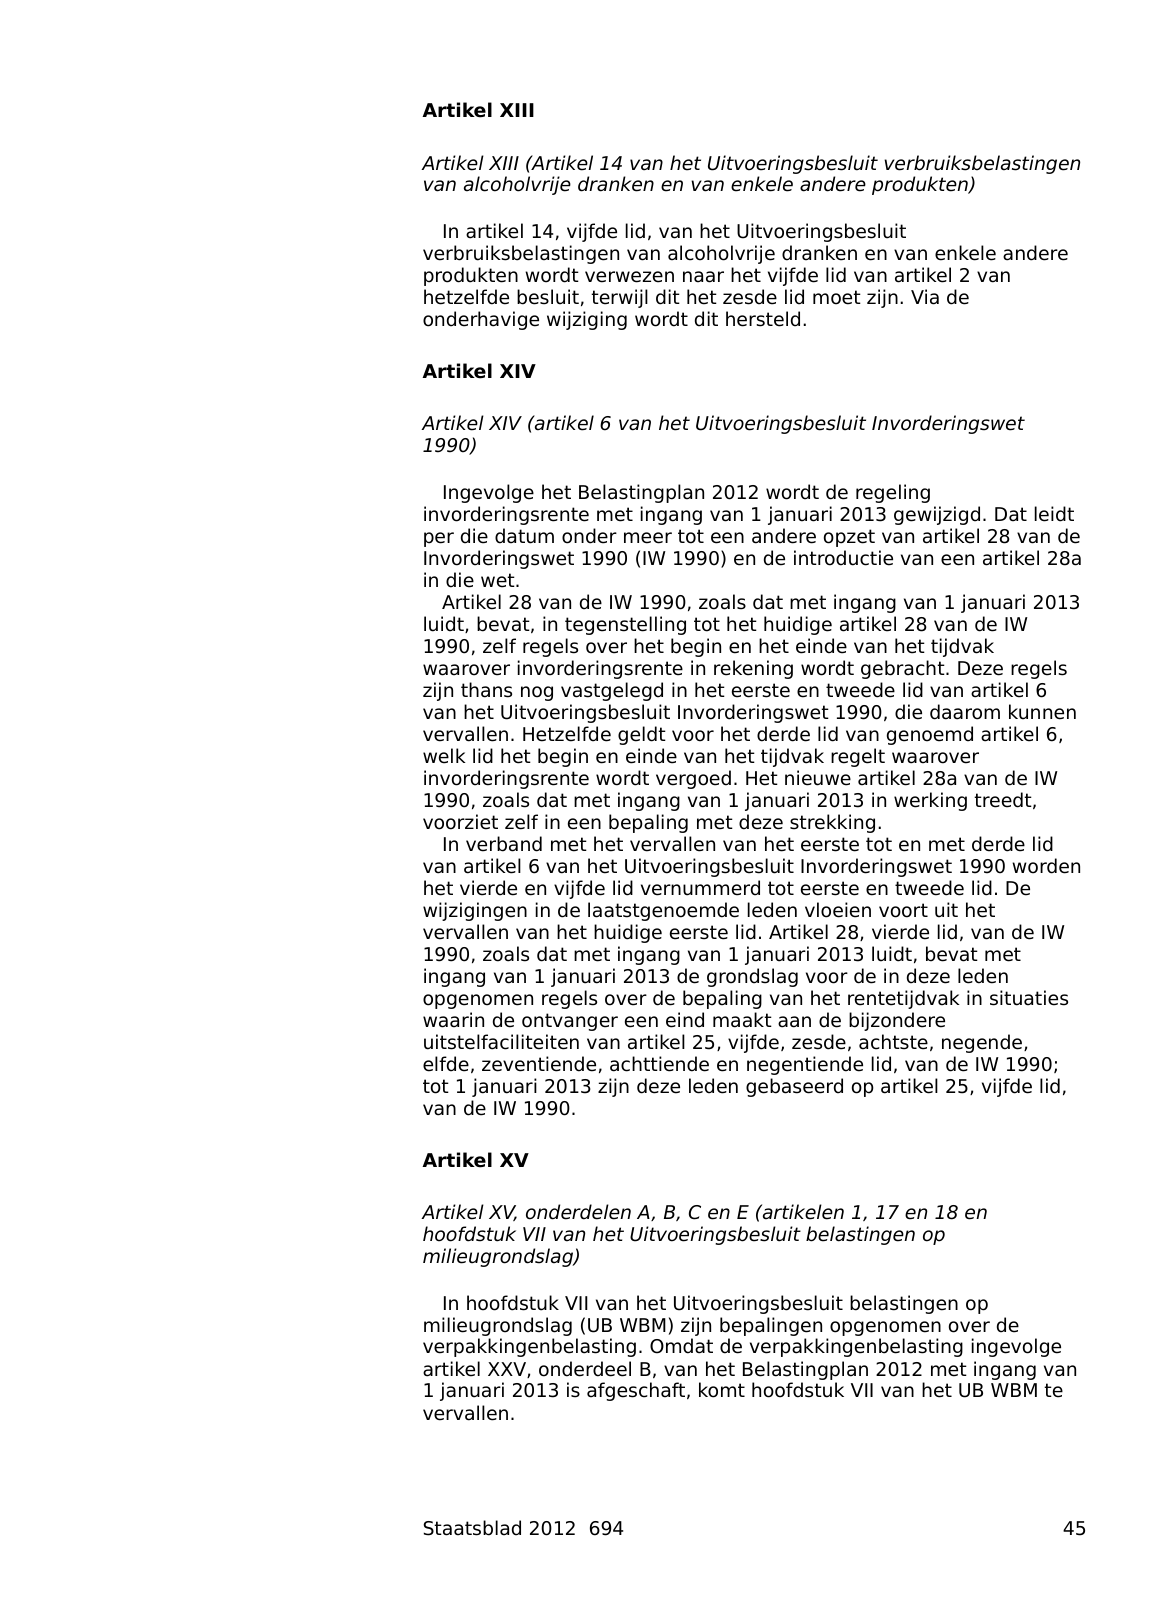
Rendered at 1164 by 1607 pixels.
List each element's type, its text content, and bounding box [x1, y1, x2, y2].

text In hoofdstuk VII van het Uitvoeringsbesluit belastingen op milieugrondslag (UB WBM) zijn bepalingen opgenomen over de verpakkingenbelasting. Omdat de verpakkingenbelasting ingevolge artikel XXV, onderdeel B, van het Belastingplan 2012 met ingang van 1 januari 2013 is afgeschaft, komt hoofdstuk VII van het UB WBM te vervallen. [422, 1292, 1087, 1424]
subtitle Artikel XIII [422, 100, 1087, 122]
text Artikel 28 van de IW 1990, zoals dat met ingang van 1 januari 2013 luidt, bevat, in tegenstelling tot het huidige artikel 28 van de IW 1990, zelf regels over het begin en het einde van het tijdvak waarover invorderingsrente in rekening wordt gebracht. Deze regels zijn thans nog vastgelegd in het eerste en tweede lid van artikel 6 van het Uitvoeringsbesluit Invorderingswet 1990, die daarom kunnen vervallen. Hetzelfde geldt voor het derde lid van genoemd artikel 6, welk lid het begin en einde van het tijdvak regelt waarover invorderingsrente wordt vergoed. Het nieuwe artikel 28a van de IW 1990, zoals dat met ingang van 1 januari 2013 in werking treedt, voorziet zelf in een bepaling met deze strekking. [422, 592, 1087, 834]
text In artikel 14, vijfde lid, van het Uitvoeringsbesluit verbruiksbelastingen van alcoholvrije dranken en van enkele andere produkten wordt verwezen naar het vijfde lid van artikel 2 van hetzelfde besluit, terwijl dit het zesde lid moet zijn. Via de onderhavige wijziging wordt dit hersteld. [422, 221, 1087, 331]
text Ingevolge het Belastingplan 2012 wordt de regeling invorderingsrente met ingang van 1 januari 2013 gewijzigd. Dat leidt per die datum onder meer tot een andere opzet van artikel 28 van de Invorderingswet 1990 (IW 1990) en de introductie van een artikel 28a in die wet. [422, 482, 1087, 592]
subtitle Artikel XV, onderdelen A, B, C en E (artikelen 1, 17 en 18 en hoofdstuk VII van het Uitvoeringsbesluit belastingen op milieugrondslag) [422, 1202, 1087, 1267]
subtitle Artikel XIV (artikel 6 van het Uitvoeringsbesluit Invorderingswet 1990) [422, 413, 1087, 457]
subtitle Artikel XIII (Artikel 14 van het Uitvoeringsbesluit verbruiksbelastingen van alcoholvrije dranken en van enkele andere produkten) [422, 152, 1087, 196]
subtitle Artikel XIV [422, 361, 1087, 383]
text In verband met het vervallen van het eerste tot en met derde lid van artikel 6 van het Uitvoeringsbesluit Invorderingswet 1990 worden het vierde en vijfde lid vernummerd tot eerste en tweede lid. De wijzigingen in de laatstgenoemde leden vloeien voort uit het vervallen van het huidige eerste lid. Artikel 28, vierde lid, van de IW 1990, zoals dat met ingang van 1 januari 2013 luidt, bevat met ingang van 1 januari 2013 de grondslag voor de in deze leden opgenomen regels over de bepaling van het rentetijdvak in situaties waarin de ontvanger een eind maakt aan de bijzondere uitstelfaciliteiten van artikel 25, vijfde, zesde, achtste, negende, elfde, zeventiende, achttiende en negentiende lid, van de IW 1990; tot 1 januari 2013 zijn deze leden gebaseerd op artikel 25, vijfde lid, van de IW 1990. [422, 834, 1087, 1119]
subtitle Artikel XV [422, 1149, 1087, 1172]
